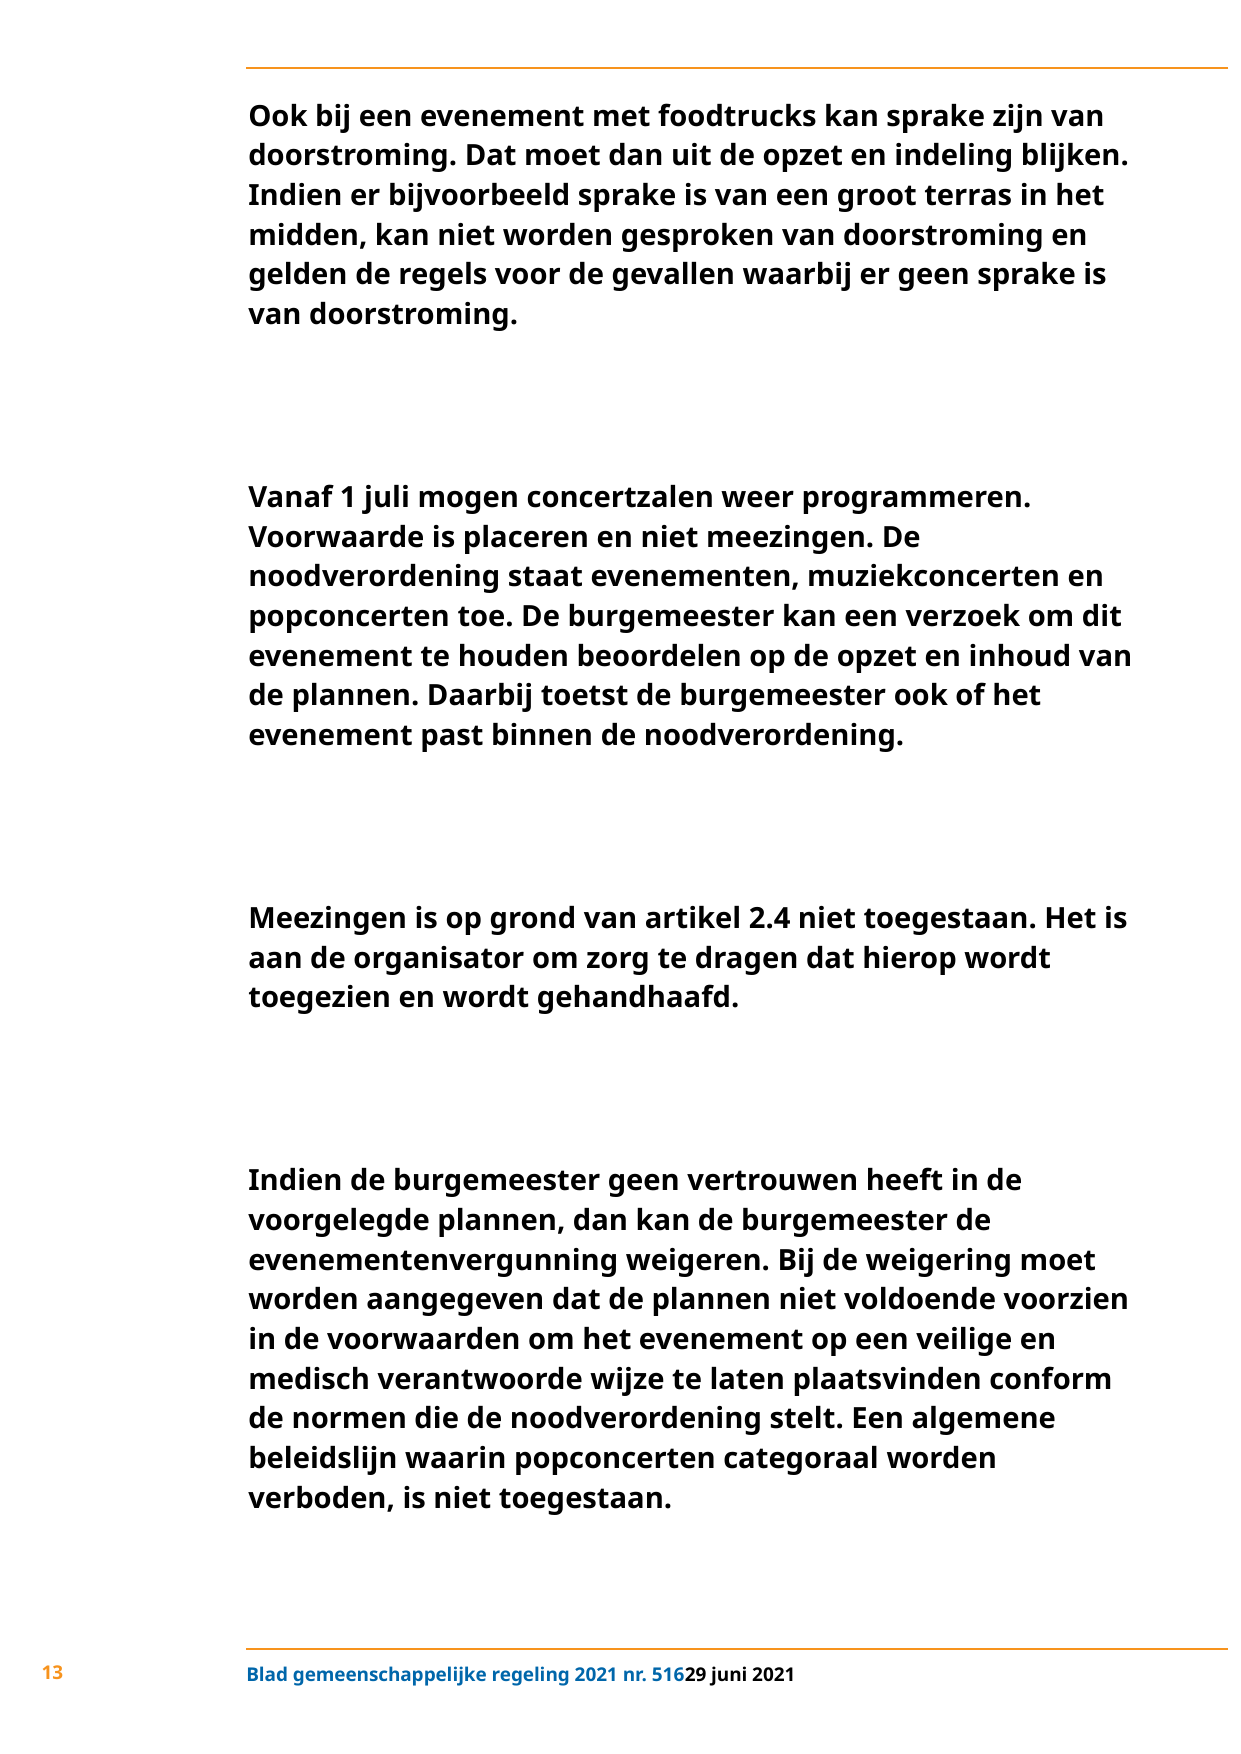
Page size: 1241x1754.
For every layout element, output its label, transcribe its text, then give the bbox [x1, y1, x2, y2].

text Vanaf 1 juli mogen concertzalen weer programmeren. Voorwaarde is placeren en niet meezingen. De noodverordening staat evenementen, muziekconcerten en popconcerten toe. De burgemeester kan een verzoek om dit evenement te houden beoordelen op de opzet en inhoud van de plannen. Daarbij toetst de burgemeester ook of het evenement past binnen de noodverordening. [248, 476, 1152, 754]
text Meezingen is op grond van artikel 2.4 niet toegestaan. Het is aan de organisator om zorg te dragen dat hierop wordt toegezien en wordt gehandhaafd. [248, 897, 1152, 1016]
picture [41, 47, 231, 172]
text Indien de burgemeester geen vertrouwen heeft in de voorgelegde plannen, dan kan de burgemeester de evenementenvergunning weigeren. Bij de weigering moet worden aangegeven dat de plannen niet voldoende voorzien in de voorwaarden om het evenement op een veilige en medisch verantwoorde wijze te laten plaatsvinden conform de normen die de noodverordening stelt. Een algemene beleidslijn waarin popconcerten categoraal worden verboden, is niet toegestaan. [248, 1159, 1152, 1517]
text Ook bij een evenement met foodtrucks kan sprake zijn van doorstroming. Dat moet dan uit de opzet en indeling blijken. Indien er bijvoorbeeld sprake is van een groot terras in het midden, kan niet worden gesproken van doorstroming en gelden de regels voor de gevallen waarbij er geen sprake is van doorstroming. [248, 95, 1152, 333]
